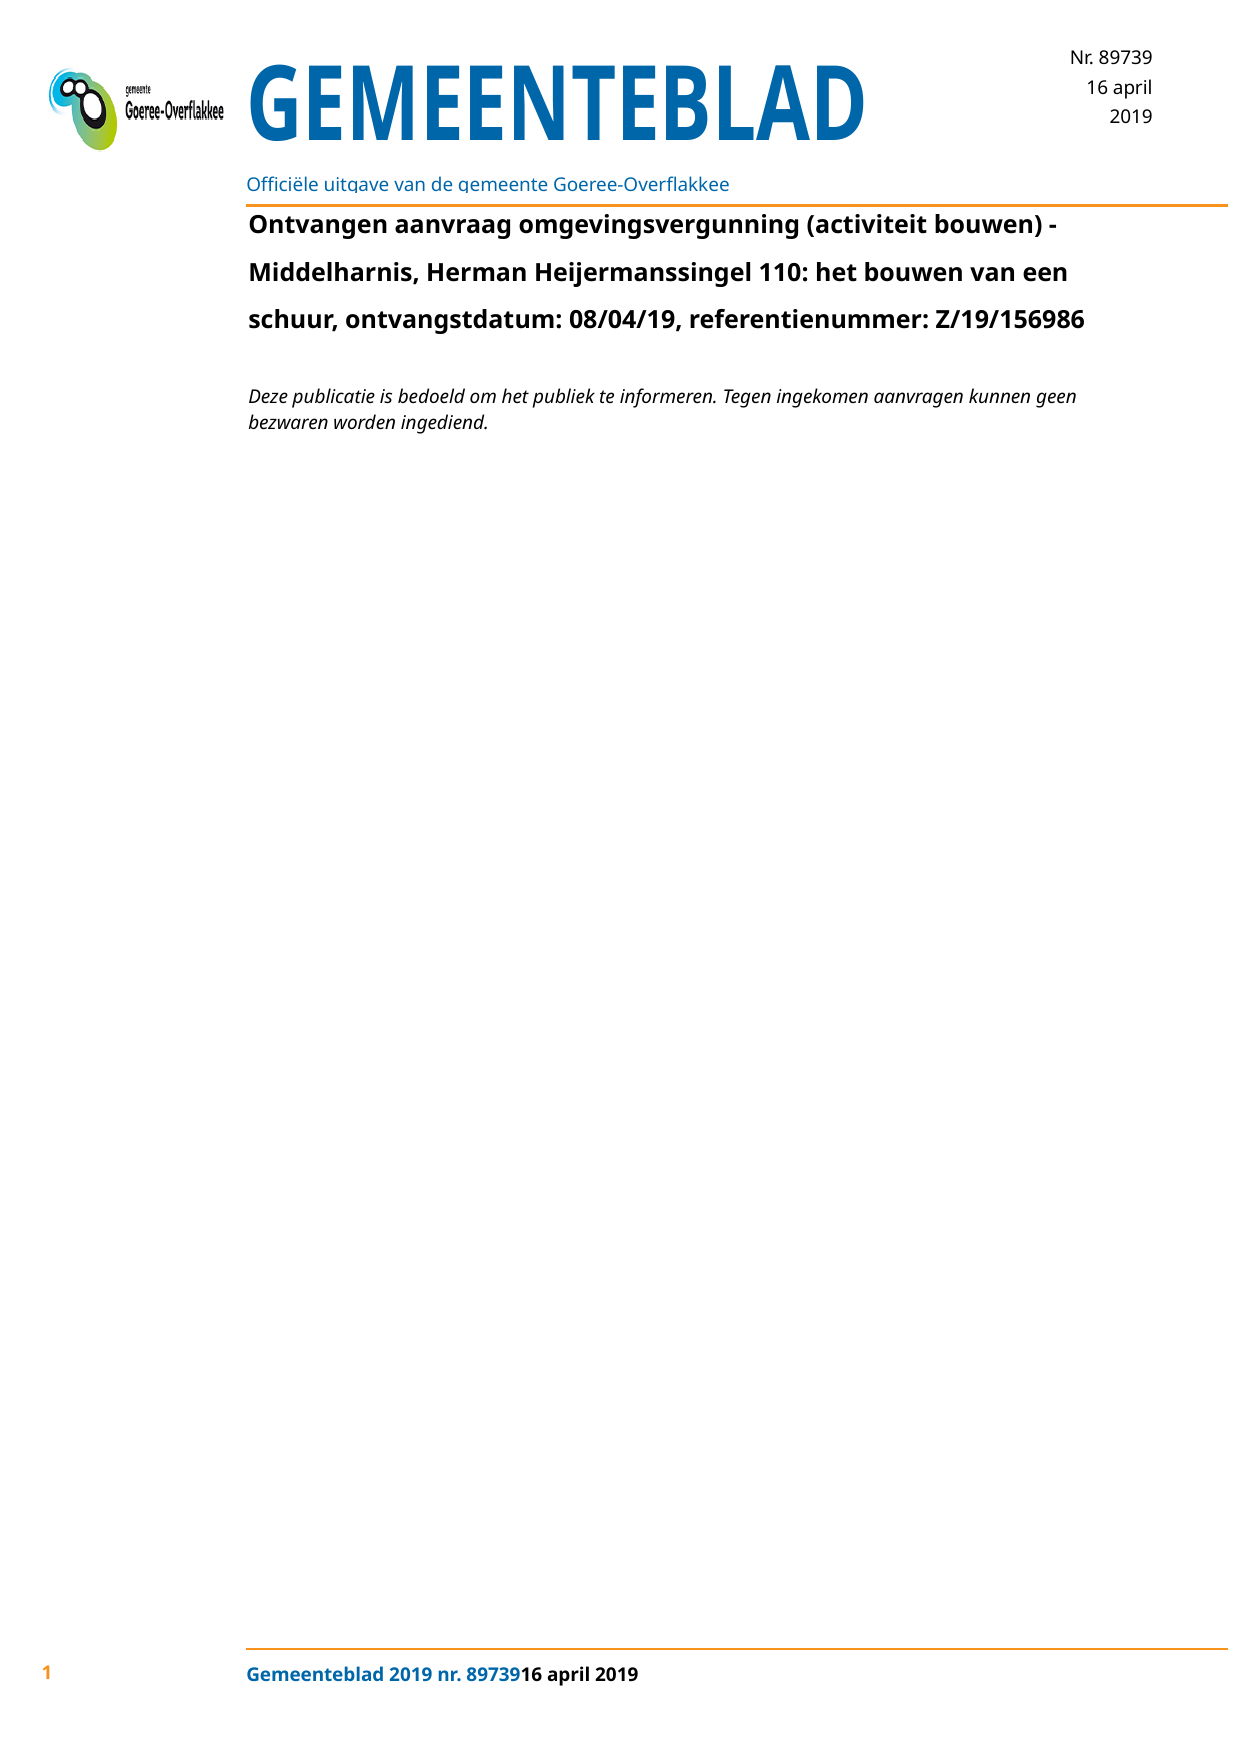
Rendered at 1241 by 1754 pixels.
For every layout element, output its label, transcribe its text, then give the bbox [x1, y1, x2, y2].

picture [41, 47, 231, 172]
text Deze publicatie is bedoeld om het publiek te informeren. Tegen ingekomen aanvragen kunnen geen bezwaren worden ingediend. [248, 384, 1152, 435]
text Ontvangen aanvraag omgevingsvergunning (activiteit bouwen) - Middelharnis, Herman Heijermanssingel 110: het bouwen van een schuur, ontvangstdatum: 08/04/19, referentienummer: Z/19/156986 [248, 207, 1152, 336]
